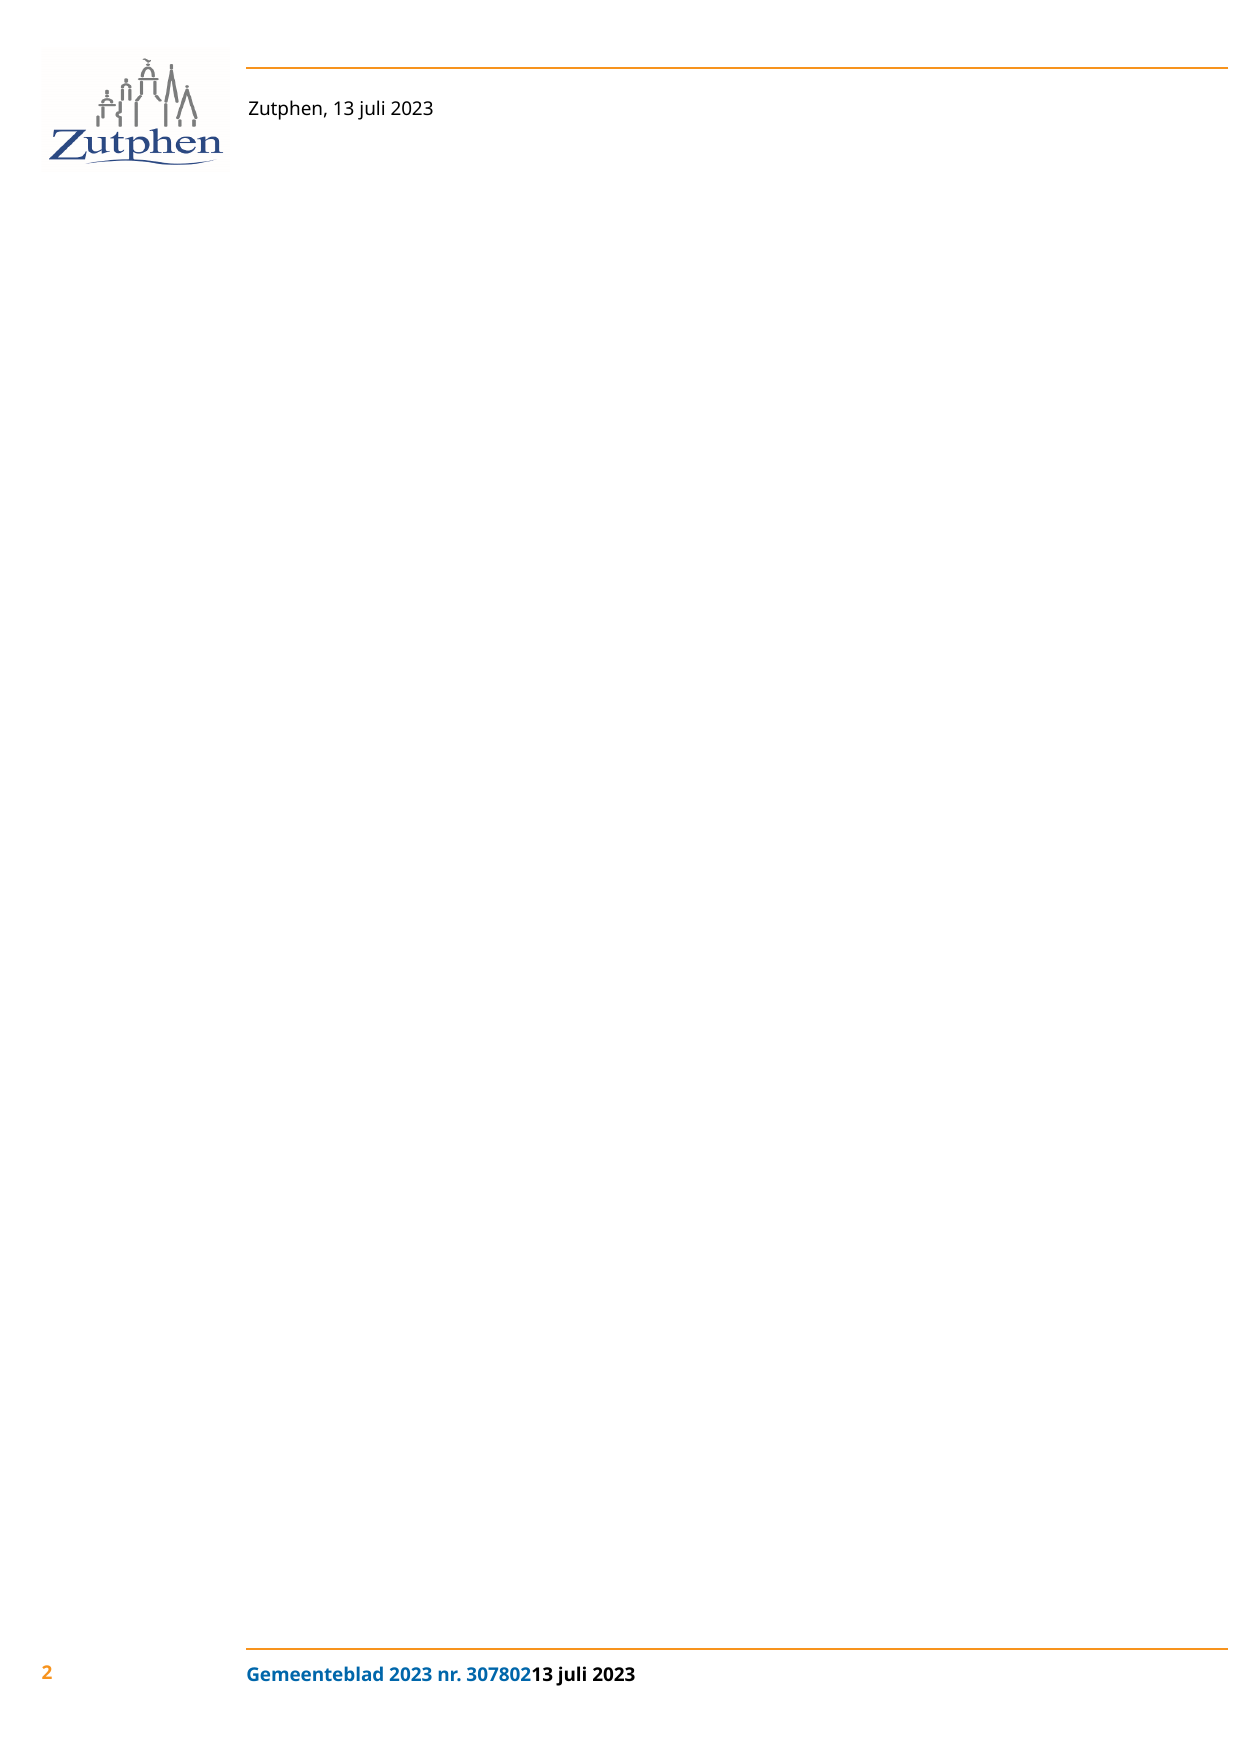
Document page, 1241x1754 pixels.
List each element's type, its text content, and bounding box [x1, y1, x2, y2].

text Zutphen, 13 juli 2023 [248, 95, 1152, 121]
picture [41, 47, 231, 172]
